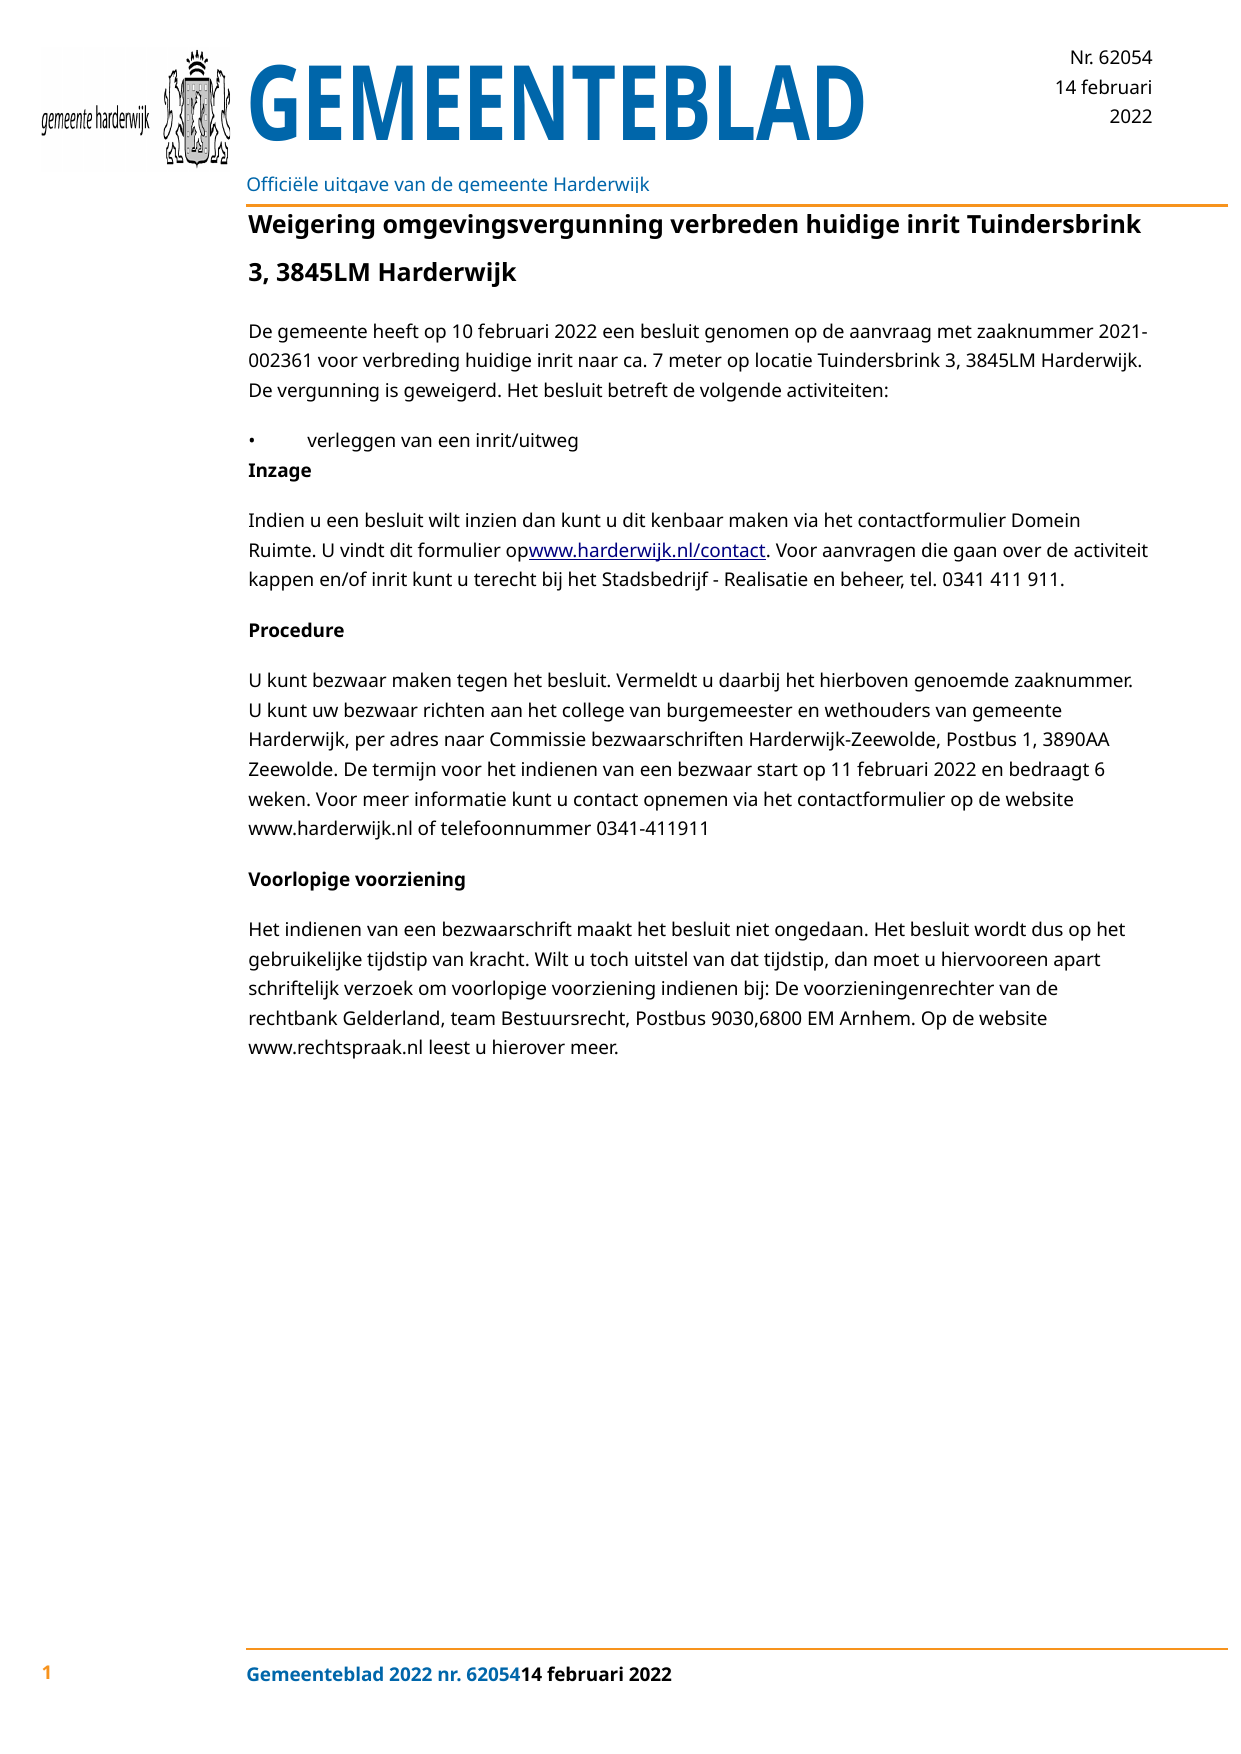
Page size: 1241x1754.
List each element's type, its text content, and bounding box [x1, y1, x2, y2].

text Indien u een besluit wilt inzien dan kunt u dit kenbaar maken via het contactformulier Domein Ruimte. U vindt dit formulier opwww.harderwijk.nl/contact. Voor aanvragen die gaan over de activiteit kappen en/of inrit kunt u terecht bij het Stadsbedrijf - Realisatie en beheer, tel. 0341 411 911. [248, 507, 1152, 592]
text De gemeente heeft op 10 februari 2022 een besluit genomen op de aanvraag met zaaknummer 2021-002361 voor verbreding huidige inrit naar ca. 7 meter op locatie Tuindersbrink 3, 3845LM Harderwijk. De vergunning is geweigerd. Het besluit betreft de volgende activiteiten: [248, 318, 1152, 403]
text Het indienen van een bezwaarschrift maakt het besluit niet ongedaan. Het besluit wordt dus op het gebruikelijke tijdstip van kracht. Wilt u toch uitstel van dat tijdstip, dan moet u hiervooreen apart schriftelijk verzoek om voorlopige voorziening indienen bij: De voorzieningenrechter van de rechtbank Gelderland, team Bestuursrecht, Postbus 9030,6800 EM Arnhem. Op de website www.rechtspraak.nl leest u hierover meer. [248, 916, 1152, 1060]
text Weigering omgevingsvergunning verbreden huidige inrit Tuindersbrink 3, 3845LM Harderwijk [248, 207, 1152, 288]
text Inzage [248, 457, 1152, 483]
list verleggen van een inrit/uitweg [248, 427, 1152, 453]
text U kunt bezwaar maken tegen het besluit. Vermeldt u daarbij het hierboven genoemde zaaknummer. U kunt uw bezwaar richten aan het college van burgemeester en wethouders van gemeente Harderwijk, per adres naar Commissie bezwaarschriften Harderwijk-Zeewolde, Postbus 1, 3890AA Zeewolde. De termijn voor het indienen van een bezwaar start op 11 februari 2022 en bedraagt 6 weken. Voor meer informatie kunt u contact opnemen via het contactformulier op de website www.harderwijk.nl of telefoonnummer 0341-411911 [248, 667, 1152, 841]
text Procedure [248, 617, 1152, 643]
text Voorlopige voorziening [248, 866, 1152, 892]
picture [41, 47, 231, 172]
